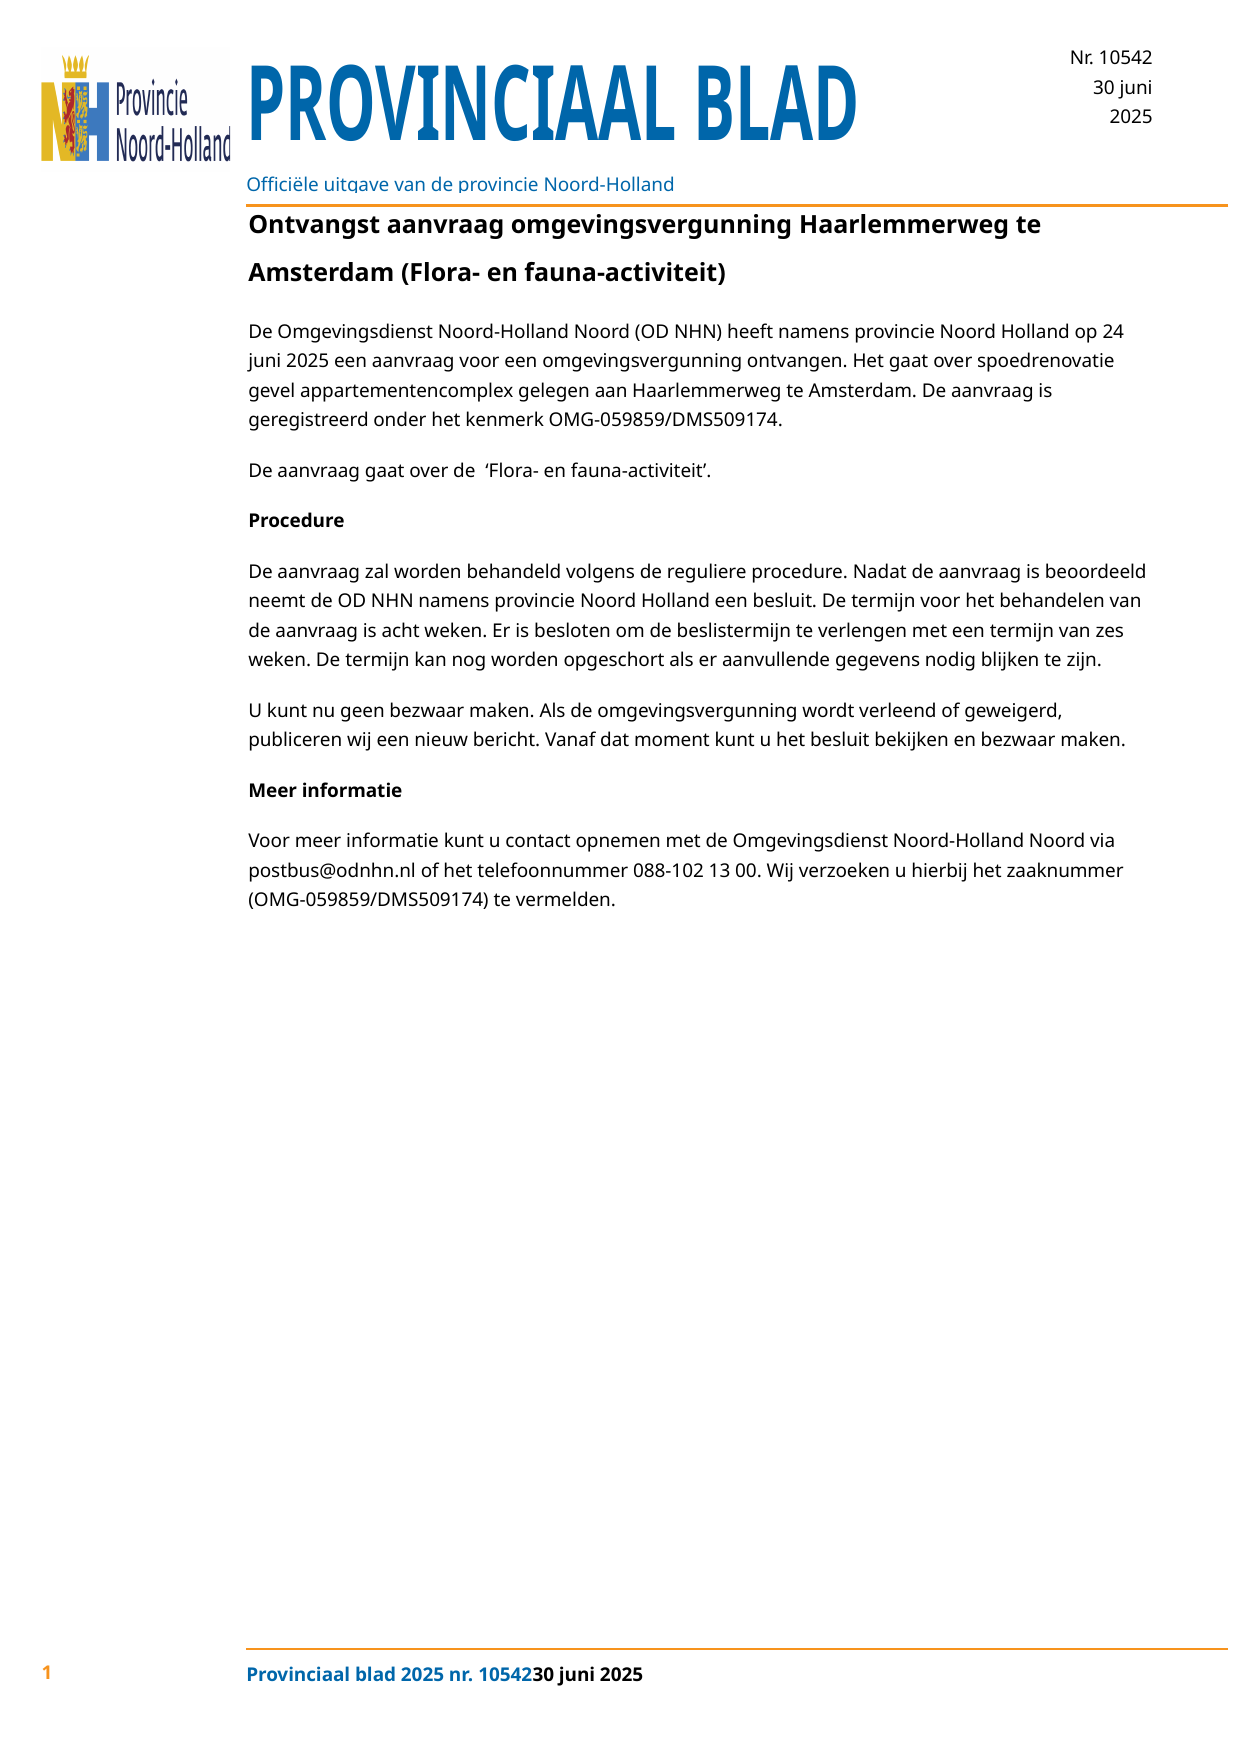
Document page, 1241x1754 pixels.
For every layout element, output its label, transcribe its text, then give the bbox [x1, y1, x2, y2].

text Voor meer informatie kunt u contact opnemen met de Omgevingsdienst Noord-Holland Noord via postbus@odnhn.nl of het telefoonnummer 088-102 13 00. Wij verzoeken u hierbij het zaaknummer (OMG-059859/DMS509174) te vermelden. [248, 827, 1152, 912]
picture [41, 47, 231, 172]
text U kunt nu geen bezwaar maken. Als de omgevingsvergunning wordt verleend of geweigerd, publiceren wij een nieuw bericht. Vanaf dat moment kunt u het besluit bekijken en bezwaar maken. [248, 697, 1152, 752]
text De aanvraag zal worden behandeld volgens de reguliere procedure. Nadat de aanvraag is beoordeeld neemt de OD NHN namens provincie Noord Holland een besluit. De termijn voor het behandelen van de aanvraag is acht weken. Er is besloten om de beslistermijn te verlengen met een termijn van zes weken. De termijn kan nog worden opgeschort als er aanvullende gegevens nodig blijken te zijn. [248, 558, 1152, 672]
text De aanvraag gaat over de ‘Flora- en fauna-activiteit’. [248, 457, 1152, 483]
text Meer informatie [248, 777, 1152, 803]
text Ontvangst aanvraag omgevingsvergunning Haarlemmerweg te Amsterdam (Flora- en fauna-activiteit) [248, 207, 1152, 288]
text De Omgevingsdienst Noord-Holland Noord (OD NHN) heeft namens provincie Noord Holland op 24 juni 2025 een aanvraag voor een omgevingsvergunning ontvangen. Het gaat over spoedrenovatie gevel appartementencomplex gelegen aan Haarlemmerweg te Amsterdam. De aanvraag is geregistreerd onder het kenmerk OMG-059859/DMS509174. [248, 318, 1152, 432]
text Procedure [248, 507, 1152, 533]
